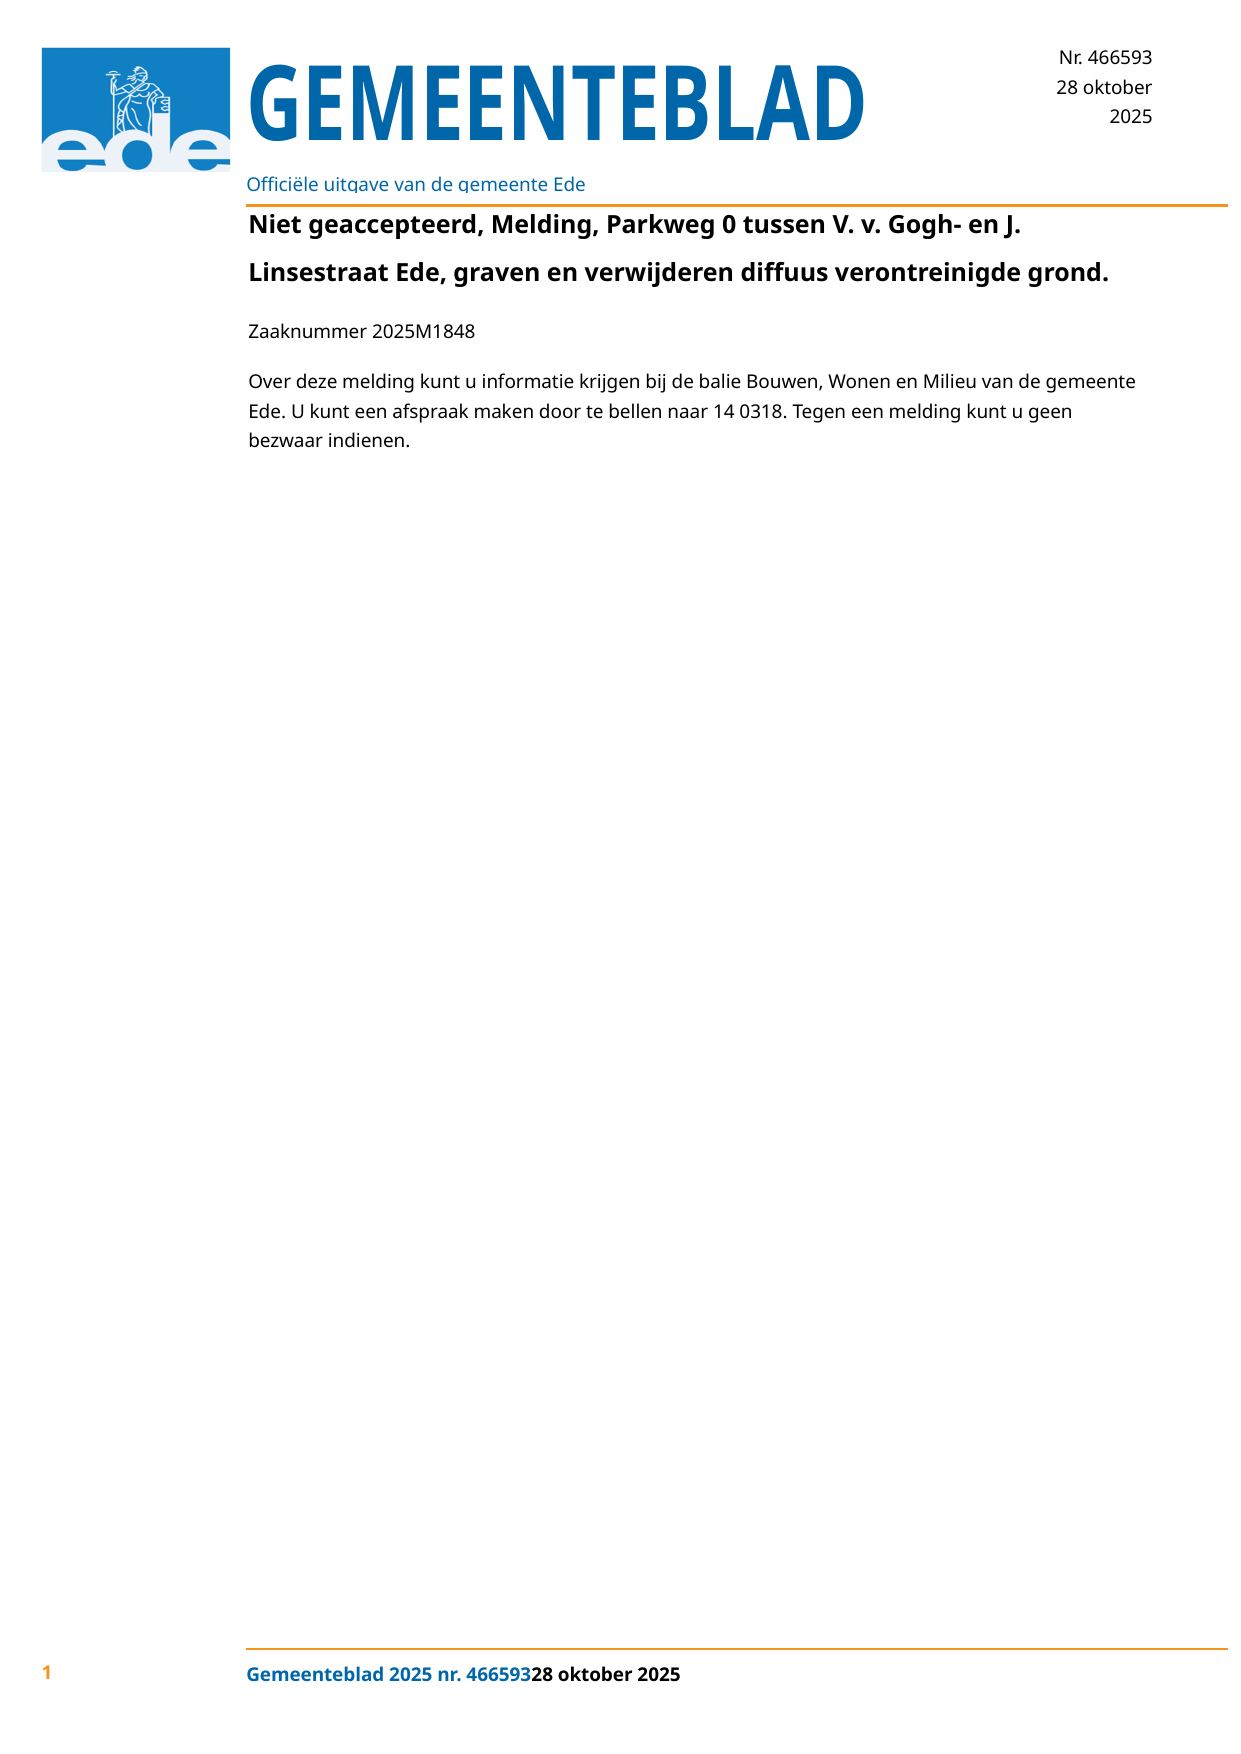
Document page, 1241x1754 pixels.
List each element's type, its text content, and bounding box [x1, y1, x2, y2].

picture [41, 47, 231, 172]
text Over deze melding kunt u informatie krijgen bij de balie Bouwen, Wonen en Milieu van de gemeente Ede. U kunt een afspraak maken door te bellen naar 14 0318. Tegen een melding kunt u geen bezwaar indienen. [248, 368, 1152, 453]
text Zaaknummer 2025M1848 [248, 318, 1152, 344]
text Niet geaccepteerd, Melding, Parkweg 0 tussen V. v. Gogh- en J. Linsestraat Ede, graven en verwijderen diffuus verontreinigde grond. [248, 207, 1152, 288]
